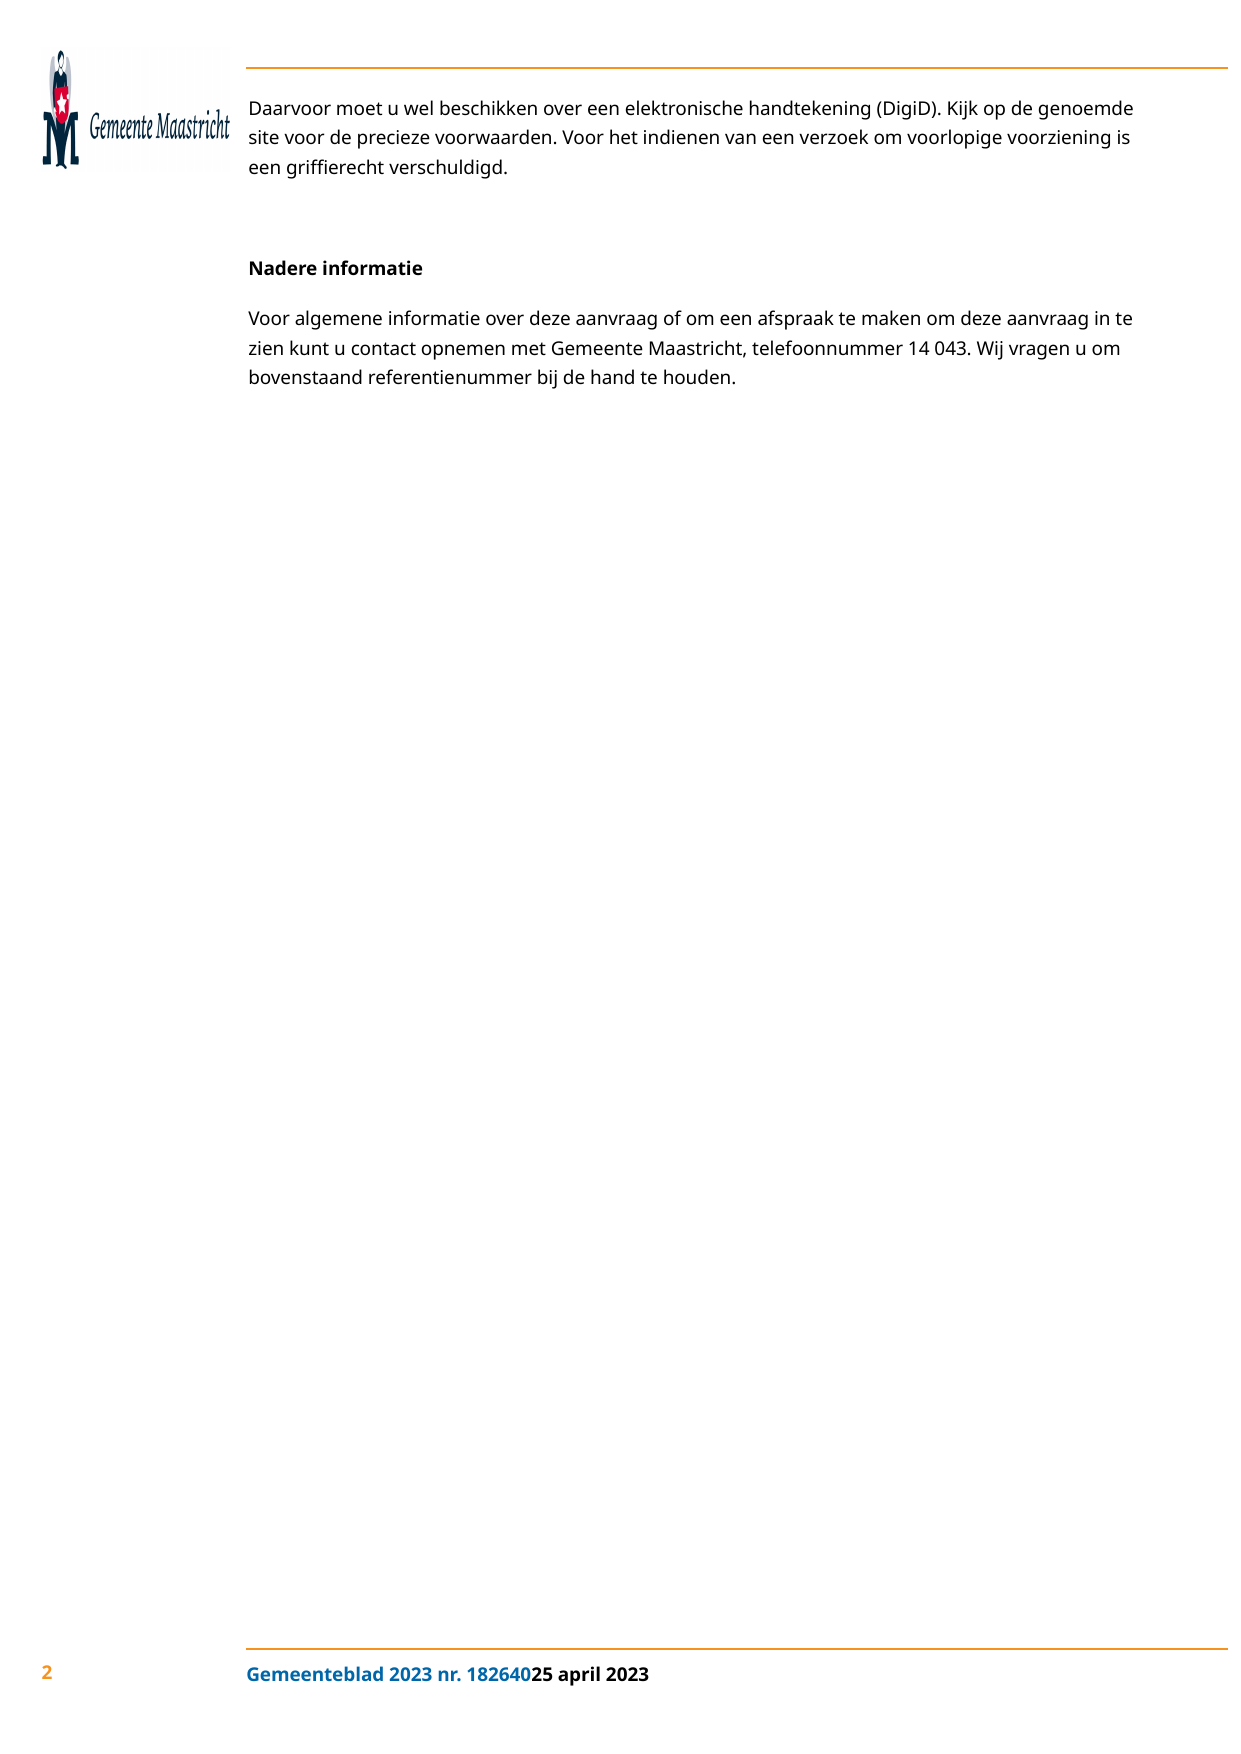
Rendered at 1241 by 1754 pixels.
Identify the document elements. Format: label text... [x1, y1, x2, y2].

picture [41, 47, 231, 172]
text Nadere informatie [248, 255, 1152, 281]
text Daarvoor moet u wel beschikken over een elektronische handtekening (DigiD). Kijk op de genoemde site voor de precieze voorwaarden. Voor het indienen van een verzoek om voorlopige voorziening is een griffierecht verschuldigd. [248, 95, 1152, 180]
text Voor algemene informatie over deze aanvraag of om een afspraak te maken om deze aanvraag in te zien kunt u contact opnemen met Gemeente Maastricht, telefoonnummer 14 043. Wij vragen u om bovenstaand referentienummer bij de hand te houden. [248, 305, 1152, 390]
